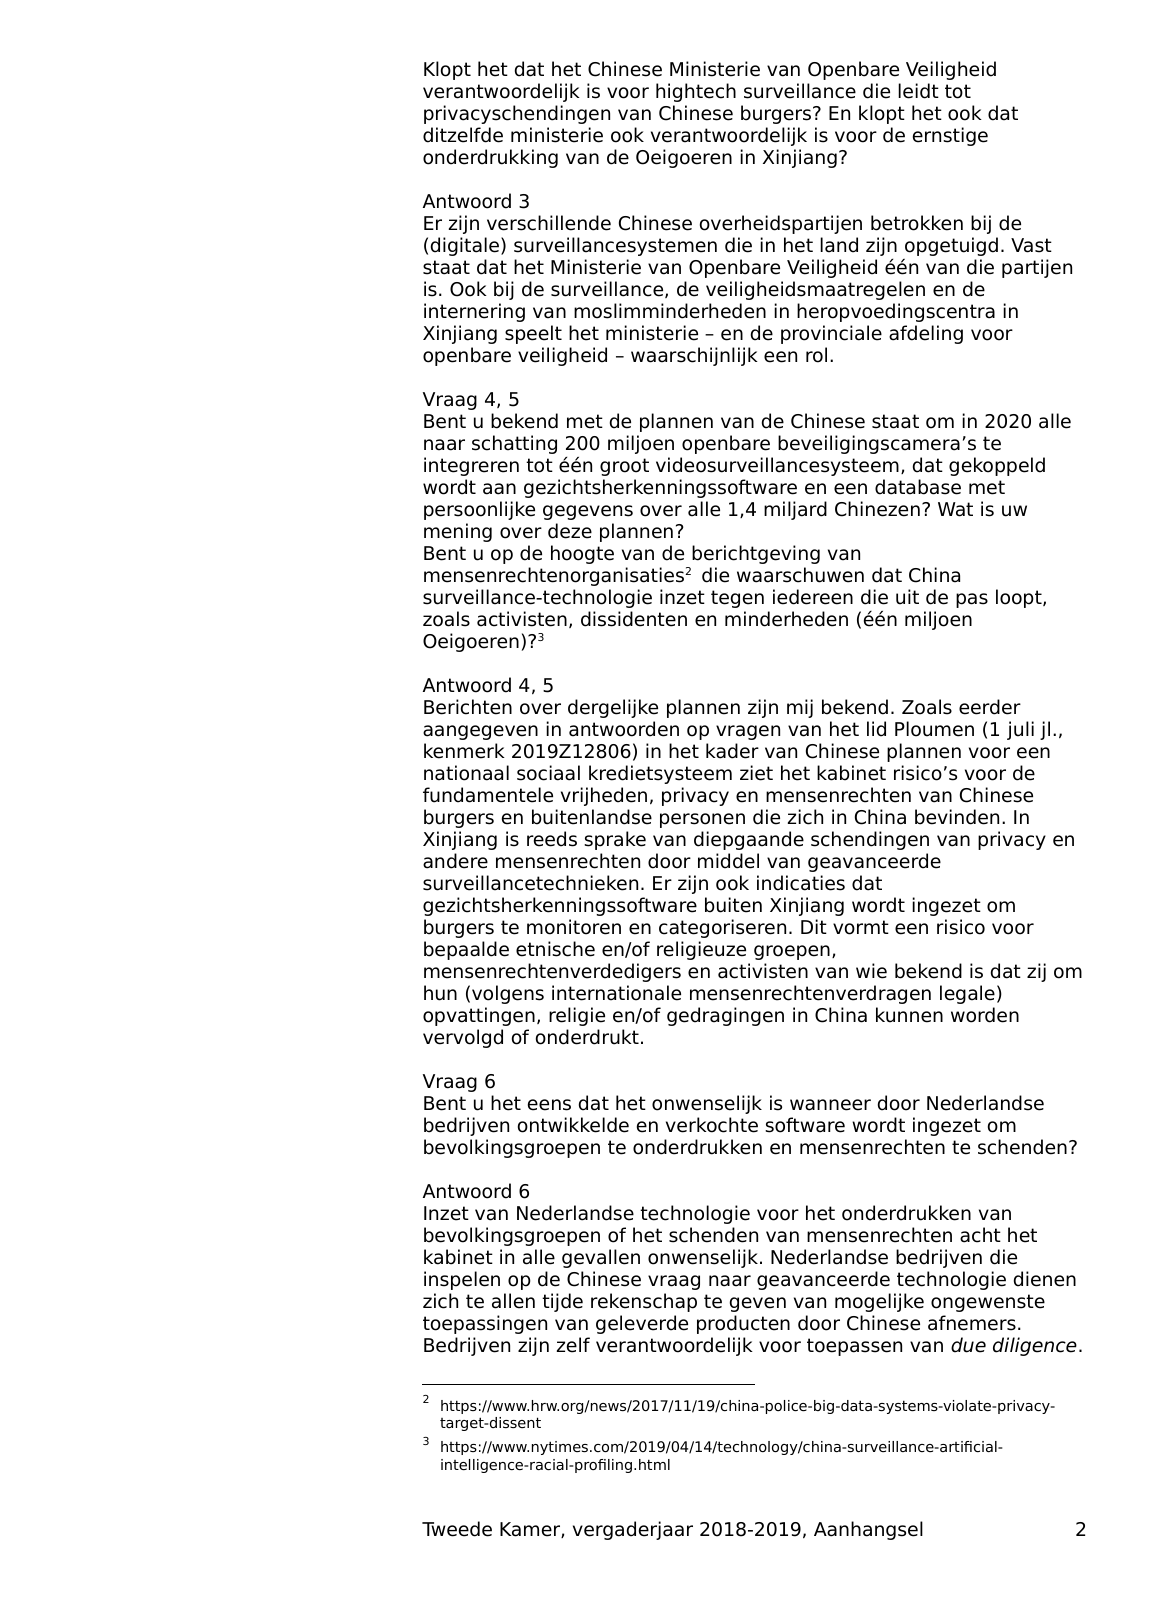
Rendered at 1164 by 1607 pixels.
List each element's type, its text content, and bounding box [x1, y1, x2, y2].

text Antwoord 4, 5 [422, 675, 1087, 697]
text Klopt het dat het Chinese Ministerie van Openbare Veiligheid verantwoordelijk is voor hightech surveillance die leidt tot privacyschendingen van Chinese burgers? En klopt het ook dat ditzelfde ministerie ook verantwoordelijk is voor de ernstige onderdrukking van de Oeigoeren in Xinjiang? [422, 59, 1087, 169]
text Er zijn verschillende Chinese overheidspartijen betrokken bij de (digitale) surveillancesystemen die in het land zijn opgetuigd. Vast staat dat het Ministerie van Openbare Veiligheid één van die partijen is. Ook bij de surveillance, de veiligheidsmaatregelen en de internering van moslimminderheden in heropvoedingscentra in Xinjiang speelt het ministerie – en de provinciale afdeling voor openbare veiligheid – waarschijnlijk een rol. [422, 213, 1087, 367]
text Berichten over dergelijke plannen zijn mij bekend. Zoals eerder aangegeven in antwoorden op vragen van het lid Ploumen (1 juli jl., kenmerk 2019Z12806) in het kader van Chinese plannen voor een nationaal sociaal kredietsysteem ziet het kabinet risico’s voor de fundamentele vrijheden, privacy en mensenrechten van Chinese burgers en buitenlandse personen die zich in China bevinden. In Xinjiang is reeds sprake van diepgaande schendingen van privacy en andere mensenrechten door middel van geavanceerde surveillancetechnieken. Er zijn ook indicaties dat gezichtsherkenningssoftware buiten Xinjiang wordt ingezet om burgers te monitoren en categoriseren. Dit vormt een risico voor bepaalde etnische en/of religieuze groepen, mensenrechtenverdedigers en activisten van wie bekend is dat zij om hun (volgens internationale mensenrechtenverdragen legale) opvattingen, religie en/of gedragingen in China kunnen worden vervolgd of onderdrukt. [422, 697, 1087, 1049]
text Antwoord 6 [422, 1181, 1087, 1203]
text https://www.hrw.org/news/2017/11/19/china-police-big-data-systems-violate-privacy-target-dissent [422, 1393, 1087, 1432]
text Vraag 6 [422, 1071, 1087, 1093]
text Bent u op de hoogte van de berichtgeving van mensenrechtenorganisaties die waarschuwen dat China surveillance-technologie inzet tegen iedereen die uit de pas loopt, zoals activisten, dissidenten en minderheden (één miljoen Oeigoeren)? [422, 543, 1087, 653]
text Bent u bekend met de plannen van de Chinese staat om in 2020 alle naar schatting 200 miljoen openbare beveiligingscamera’s te integreren tot één groot videosurveillancesysteem, dat gekoppeld wordt aan gezichtsherkenningssoftware en een database met persoonlijke gegevens over alle 1,4 miljard Chinezen? Wat is uw mening over deze plannen? [422, 411, 1087, 543]
text Inzet van Nederlandse technologie voor het onderdrukken van bevolkingsgroepen of het schenden van mensenrechten acht het kabinet in alle gevallen onwenselijk. Nederlandse bedrijven die inspelen op de Chinese vraag naar geavanceerde technologie dienen zich te allen tijde rekenschap te geven van mogelijke ongewenste toepassingen van geleverde producten door Chinese afnemers. Bedrijven zijn zelf verantwoordelijk voor toepassen van due diligence. [422, 1203, 1087, 1357]
text https://www.nytimes.com/2019/04/14/technology/china-surveillance-artificial-intelligence-racial-profiling.html [422, 1435, 1087, 1474]
text Antwoord 3 [422, 191, 1087, 213]
text Vraag 4, 5 [422, 389, 1087, 411]
text Bent u het eens dat het onwenselijk is wanneer door Nederlandse bedrijven ontwikkelde en verkochte software wordt ingezet om bevolkingsgroepen te onderdrukken en mensenrechten te schenden? [422, 1093, 1087, 1159]
